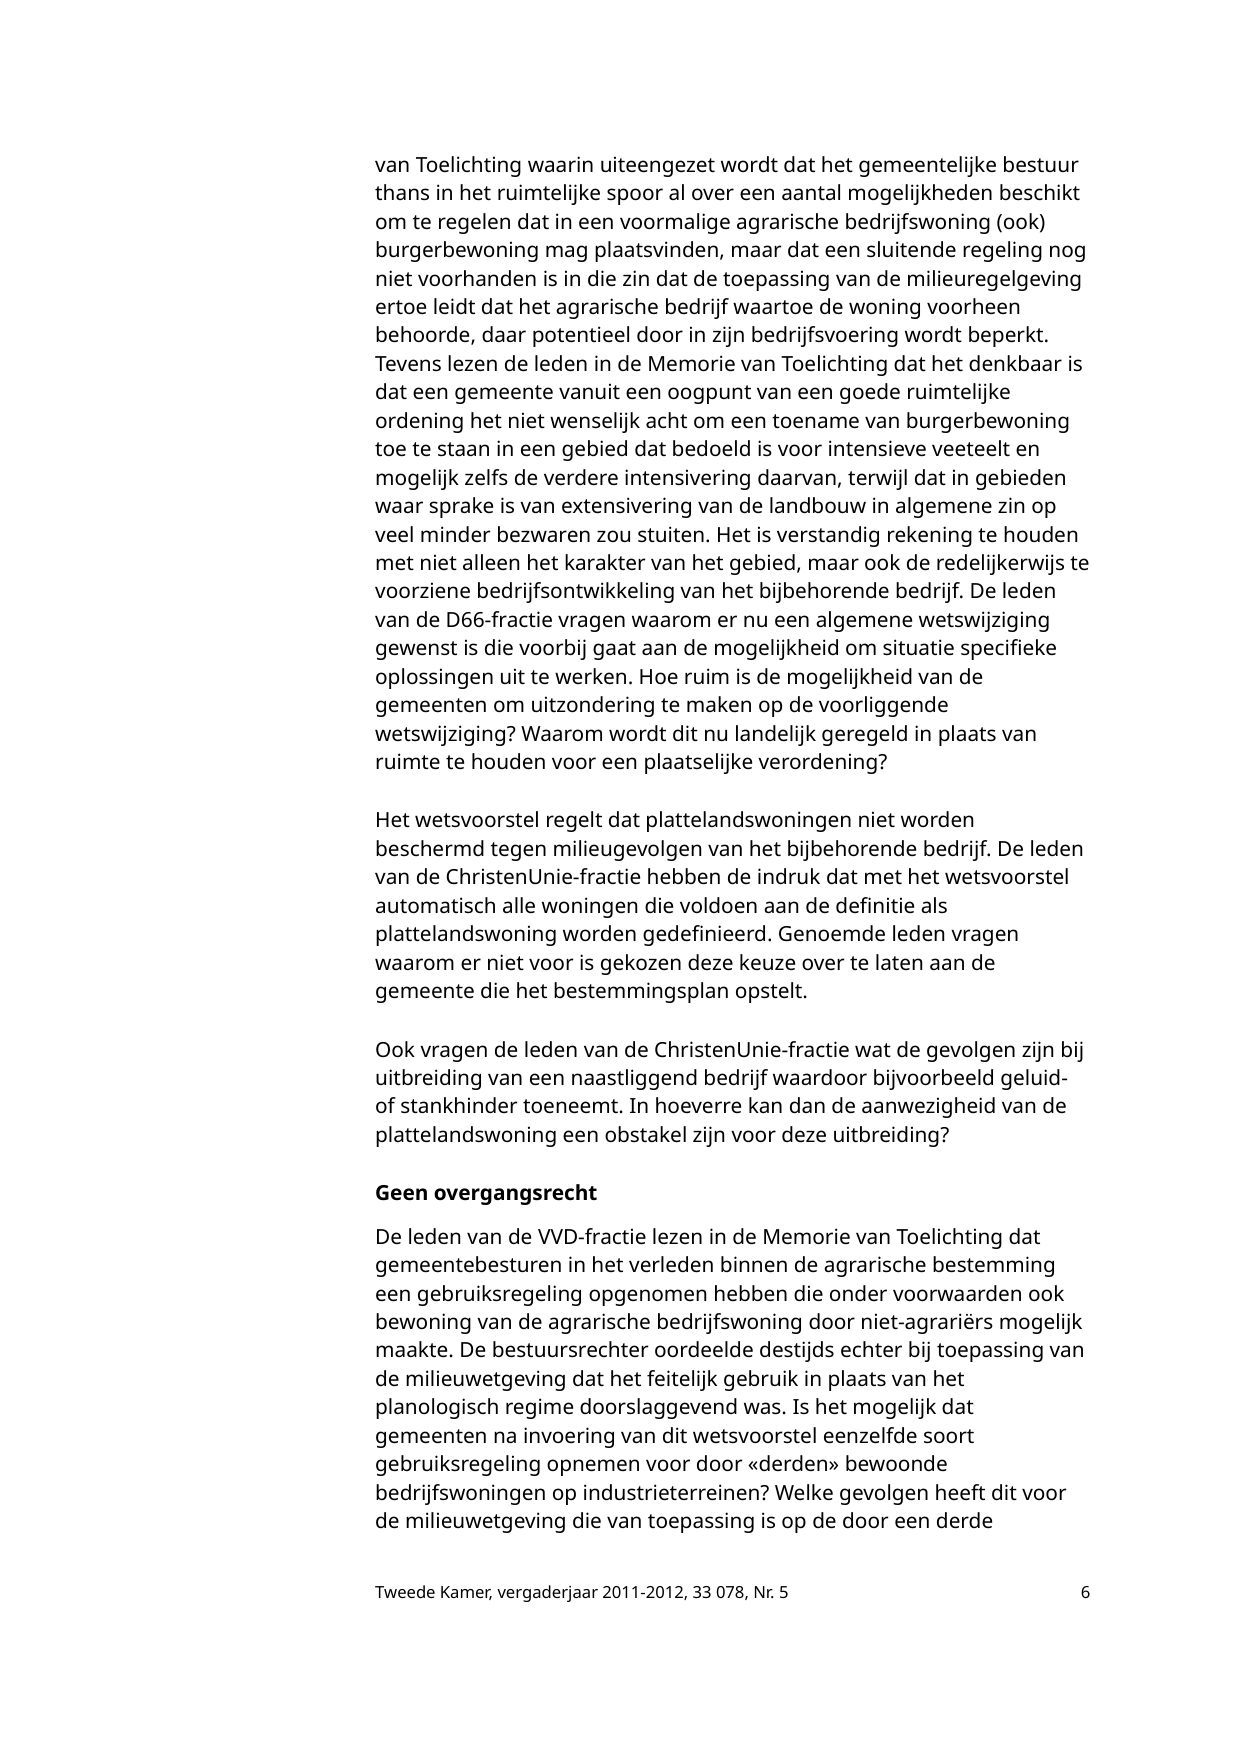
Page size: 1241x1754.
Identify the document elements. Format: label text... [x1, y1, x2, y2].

text De leden van de VVD-fractie lezen in de Memorie van Toelichting dat gemeentebesturen in het verleden binnen de agrarische bestemming een gebruiksregeling opgenomen hebben die onder voorwaarden ook bewoning van de agrarische bedrijfswoning door niet-agrariërs mogelijk maakte. De bestuursrechter oordeelde destijds echter bij toepassing van de milieuwetgeving dat het feitelijk gebruik in plaats van het planologisch regime doorslaggevend was. Is het mogelijk dat gemeenten na invoering van dit wetsvoorstel eenzelfde soort gebruiksregeling opnemen voor door «derden» bewoonde bedrijfswoningen op industrieterreinen? Welke gevolgen heeft dit voor de milieuwetgeving die van toepassing is op de door een derde [375, 1222, 1090, 1535]
text Ook vragen de leden van de ChristenUnie-fractie wat de gevolgen zijn bij uitbreiding van een naastliggend bedrijf waardoor bijvoorbeeld geluid- of stankhinder toeneemt. In hoeverre kan dan de aanwezigheid van de plattelandswoning een obstakel zijn voor deze uitbreiding? [375, 1035, 1090, 1148]
text Geen overgangsrecht [375, 1178, 1090, 1207]
text Het wetsvoorstel regelt dat plattelandswoningen niet worden beschermd tegen milieugevolgen van het bijbehorende bedrijf. De leden van de ChristenUnie-fractie hebben de indruk dat met het wetsvoorstel automatisch alle woningen die voldoen aan de definitie als plattelandswoning worden gedefinieerd. Genoemde leden vragen waarom er niet voor is gekozen deze keuze over te laten aan de gemeente die het bestemmingsplan opstelt. [375, 806, 1090, 1005]
text van Toelichting waarin uiteengezet wordt dat het gemeentelijke bestuur thans in het ruimtelijke spoor al over een aantal mogelijkheden beschikt om te regelen dat in een voormalige agrarische bedrijfswoning (ook) burgerbewoning mag plaatsvinden, maar dat een sluitende regeling nog niet voorhanden is in die zin dat de toepassing van de milieuregelgeving ertoe leidt dat het agrarische bedrijf waartoe de woning voorheen behoorde, daar potentieel door in zijn bedrijfsvoering wordt beperkt. Tevens lezen de leden in de Memorie van Toelichting dat het denkbaar is dat een gemeente vanuit een oogpunt van een goede ruimtelijke ordening het niet wenselijk acht om een toename van burgerbewoning toe te staan in een gebied dat bedoeld is voor intensieve veeteelt en mogelijk zelfs de verdere intensivering daarvan, terwijl dat in gebieden waar sprake is van extensivering van de landbouw in algemene zin op veel minder bezwaren zou stuiten. Het is verstandig rekening te houden met niet alleen het karakter van het gebied, maar ook de redelijkerwijs te voorziene bedrijfsontwikkeling van het bijbehorende bedrijf. De leden van de D66-fractie vragen waarom er nu een algemene wetswijziging gewenst is die voorbij gaat aan de mogelijkheid om situatie specifieke oplossingen uit te werken. Hoe ruim is de mogelijkheid van de gemeenten om uitzondering te maken op de voorliggende wetswijziging? Waarom wordt dit nu landelijk geregeld in plaats van ruimte te houden voor een plaatselijke verordening? [375, 150, 1090, 776]
